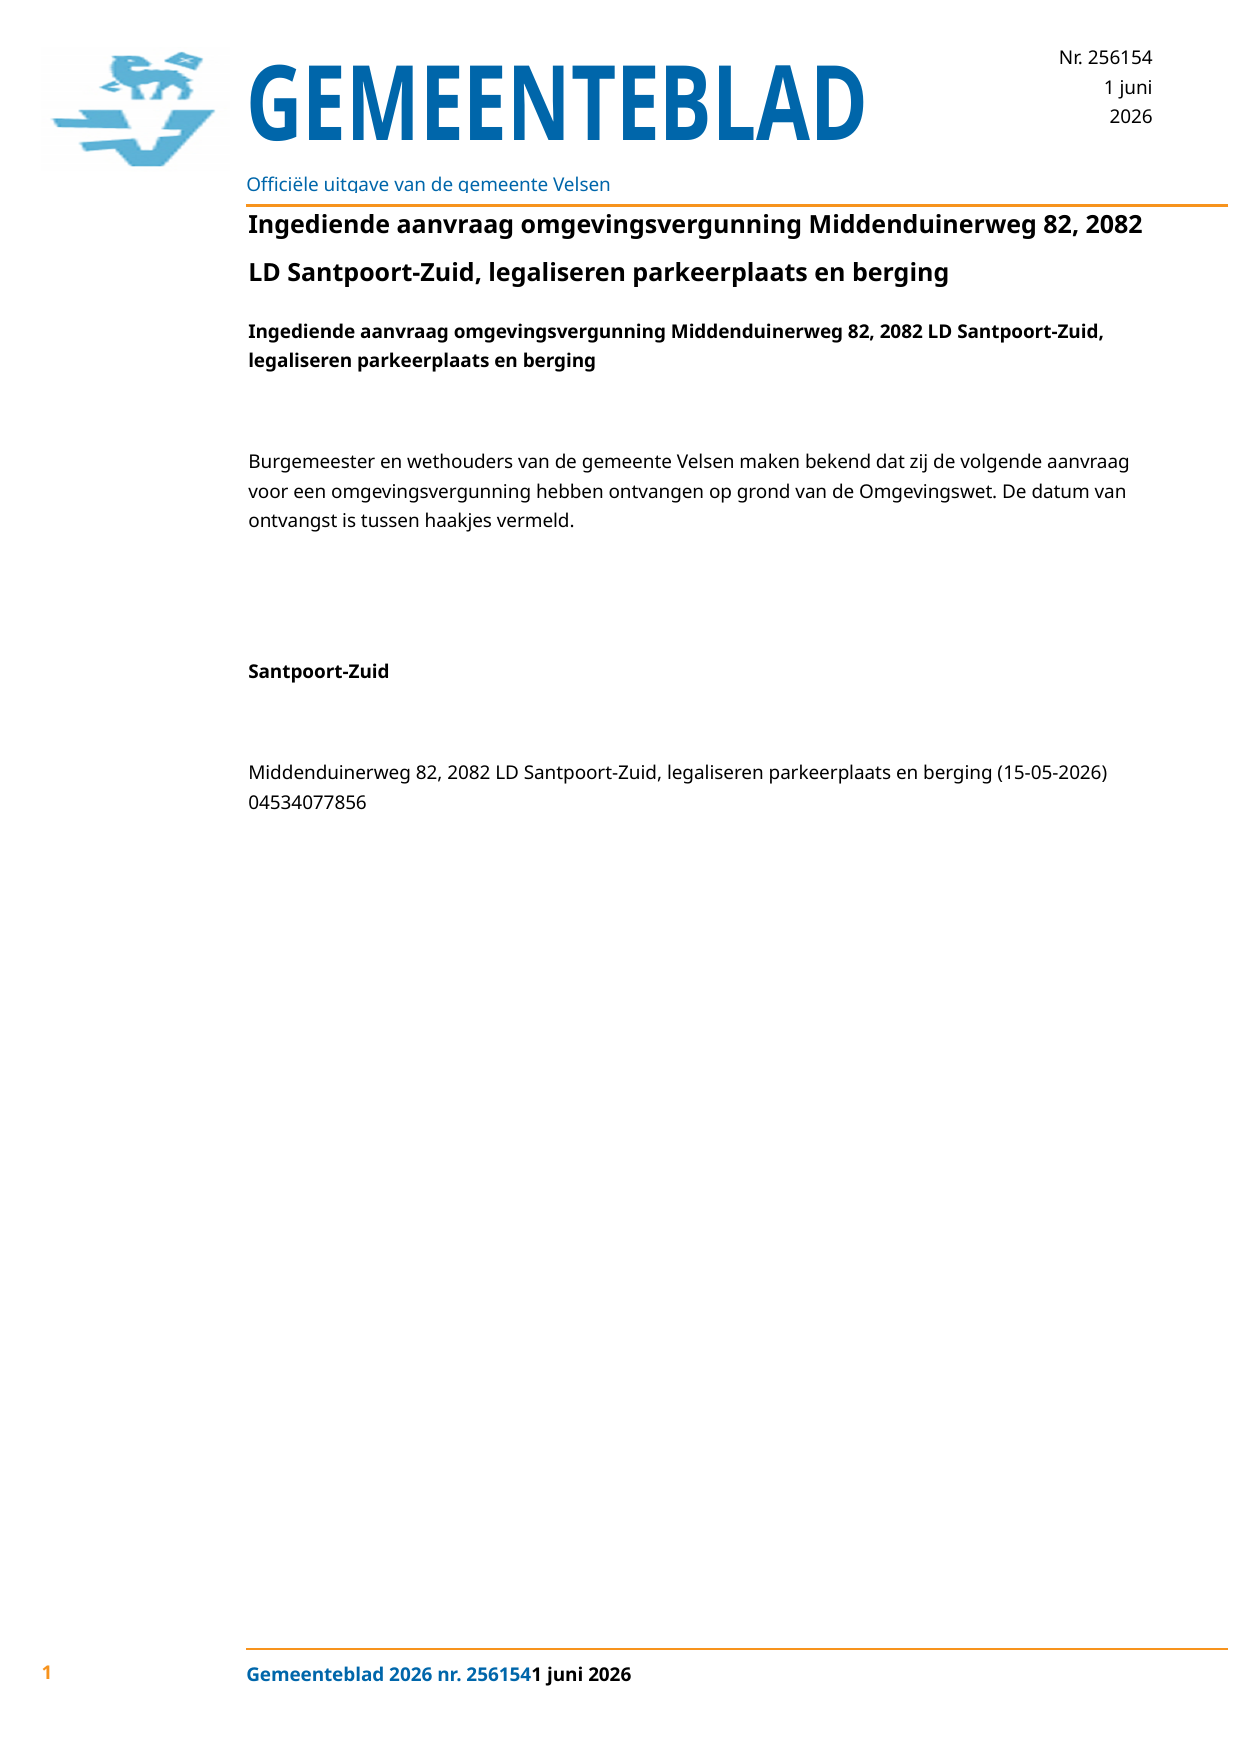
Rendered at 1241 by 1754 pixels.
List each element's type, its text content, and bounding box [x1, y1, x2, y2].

text Santpoort-Zuid [248, 659, 1152, 684]
picture [41, 47, 231, 172]
text Burgemeester en wethouders van de gemeente Velsen maken bekend dat zij de volgende aanvraag voor een omgevingsvergunning hebben ontvangen op grond van de Omgevingswet. De datum van ontvangst is tussen haakjes vermeld. [248, 448, 1152, 533]
text Middenduinerweg 82, 2082 LD Santpoort-Zuid, legaliseren parkeerplaats en berging (15-05-2026) 04534077856 [248, 759, 1152, 815]
text Ingediende aanvraag omgevingsvergunning Middenduinerweg 82, 2082 LD Santpoort-Zuid, legaliseren parkeerplaats en berging [248, 207, 1152, 288]
text Ingediende aanvraag omgevingsvergunning Middenduinerweg 82, 2082 LD Santpoort-Zuid, legaliseren parkeerplaats en berging [248, 318, 1152, 373]
